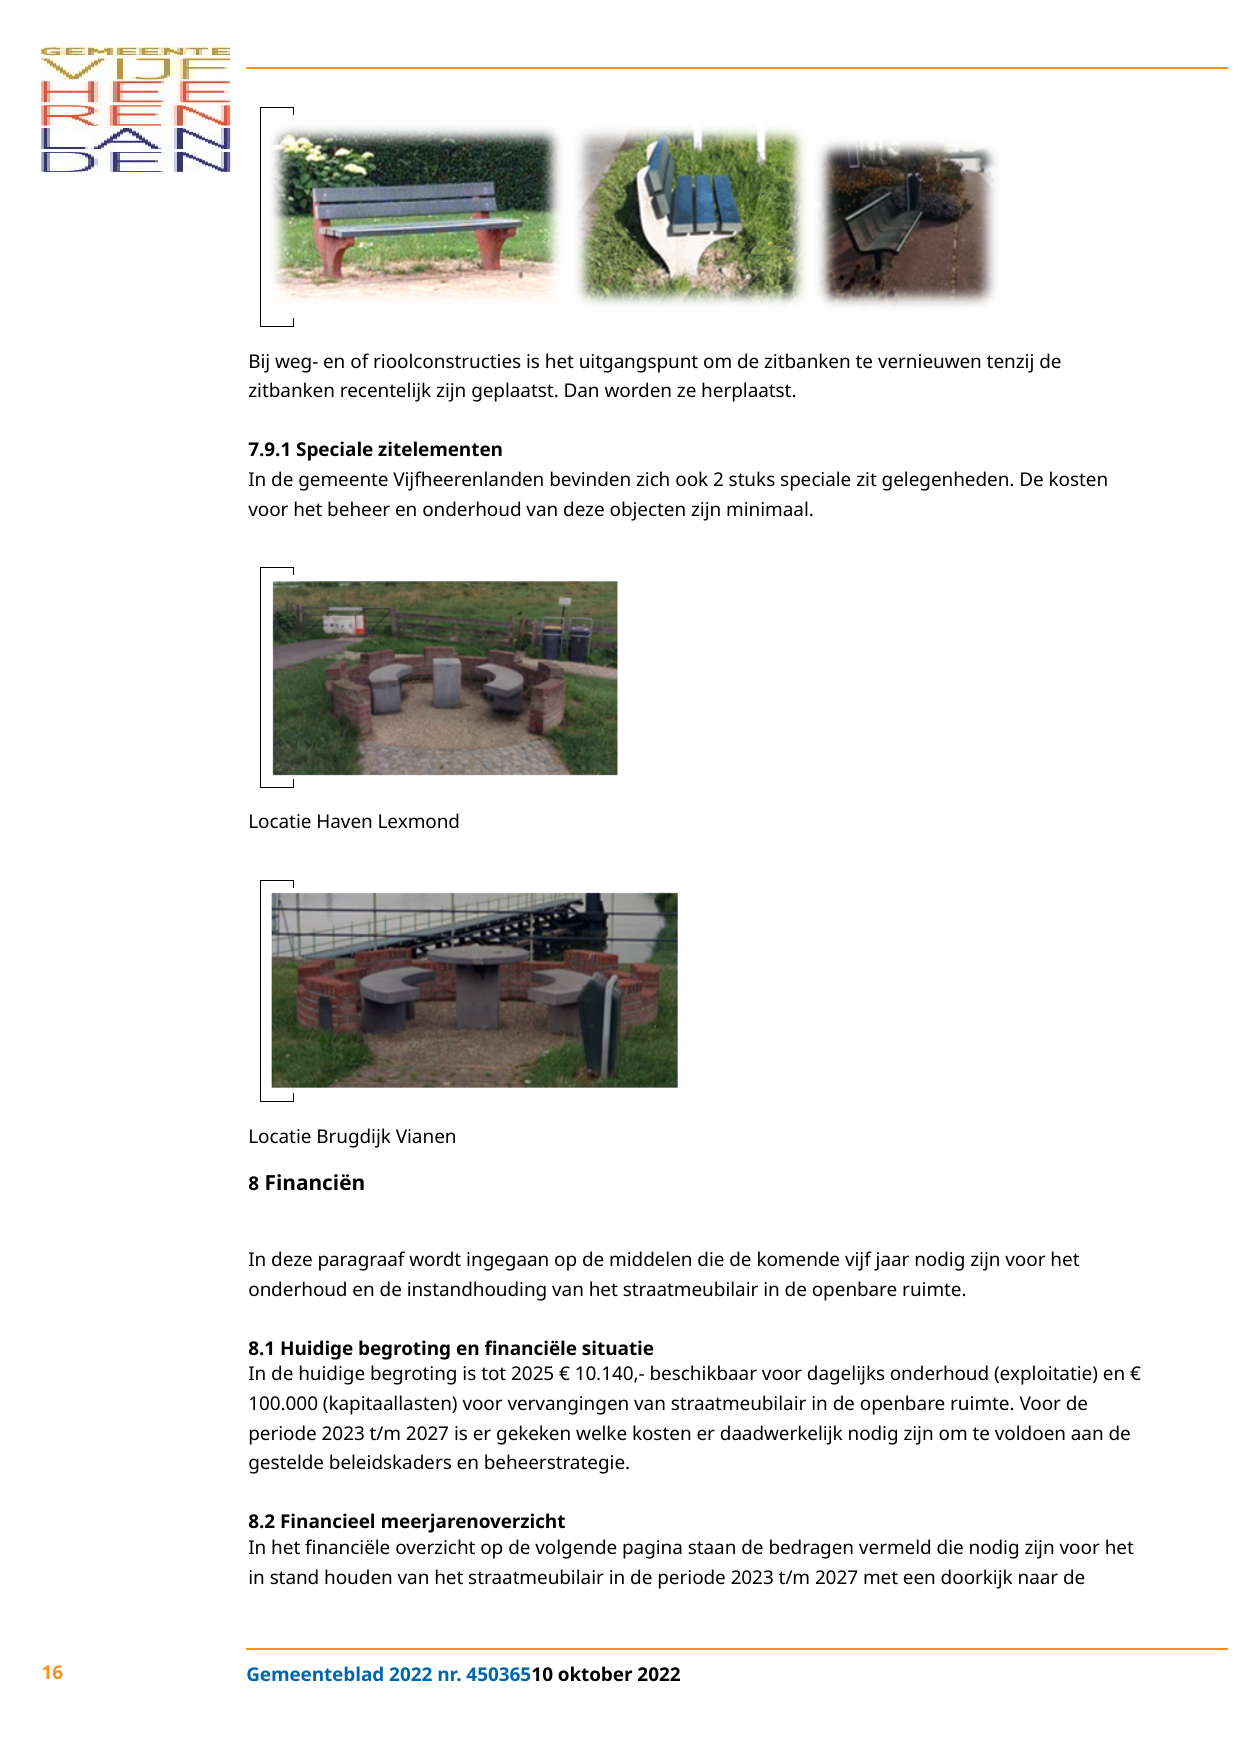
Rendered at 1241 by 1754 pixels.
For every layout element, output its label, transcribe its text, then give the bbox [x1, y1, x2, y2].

picture [41, 47, 231, 172]
text 8.2 Financieel meerjarenoverzicht [248, 1508, 1152, 1534]
picture [268, 575, 624, 779]
text In deze paragraaf wordt ingegaan op de middelen die de komende vijf jaar nodig zijn voor het onderhoud en de instandhouding van het straatmeubilair in de openbare ruimte. [248, 1246, 1152, 1301]
picture [268, 888, 683, 1093]
text 7.9.1 Speciale zitelementen [248, 437, 1152, 462]
text In de gemeente Vijfheerenlanden bevinden zich ook 2 stuks speciale zit gelegenheden. De kosten voor het beheer en onderhoud van deze objecten zijn minimaal. [248, 466, 1152, 522]
text Bij weg- en of rioolconstructies is het uitgangspunt om de zitbanken te vernieuwen tenzij de zitbanken recentelijk zijn geplaatst. Dan worden ze herplaatst. [248, 348, 1152, 403]
text In het financiële overzicht op de volgende pagina staan de bedragen vermeld die nodig zijn voor het in stand houden van het straatmeubilair in de periode 2023 t/m 2027 met een doorkijk naar de [248, 1534, 1152, 1589]
picture [268, 115, 1008, 318]
text Locatie Brugdijk Vianen [248, 1123, 1152, 1148]
text 8 Financiën [248, 1168, 1152, 1197]
text Locatie Haven Lexmond [248, 809, 1152, 834]
text 8.1 Huidige begroting en financiële situatie [248, 1335, 1152, 1361]
text In de huidige begroting is tot 2025 € 10.140,- beschikbaar voor dagelijks onderhoud (exploitatie) en € 100.000 (kapitaallasten) voor vervangingen van straatmeubilair in de openbare ruimte. Voor de periode 2023 t/m 2027 is er gekeken welke kosten er daadwerkelijk nodig zijn om te voldoen aan de gestelde beleidskaders en beheerstrategie. [248, 1361, 1152, 1475]
